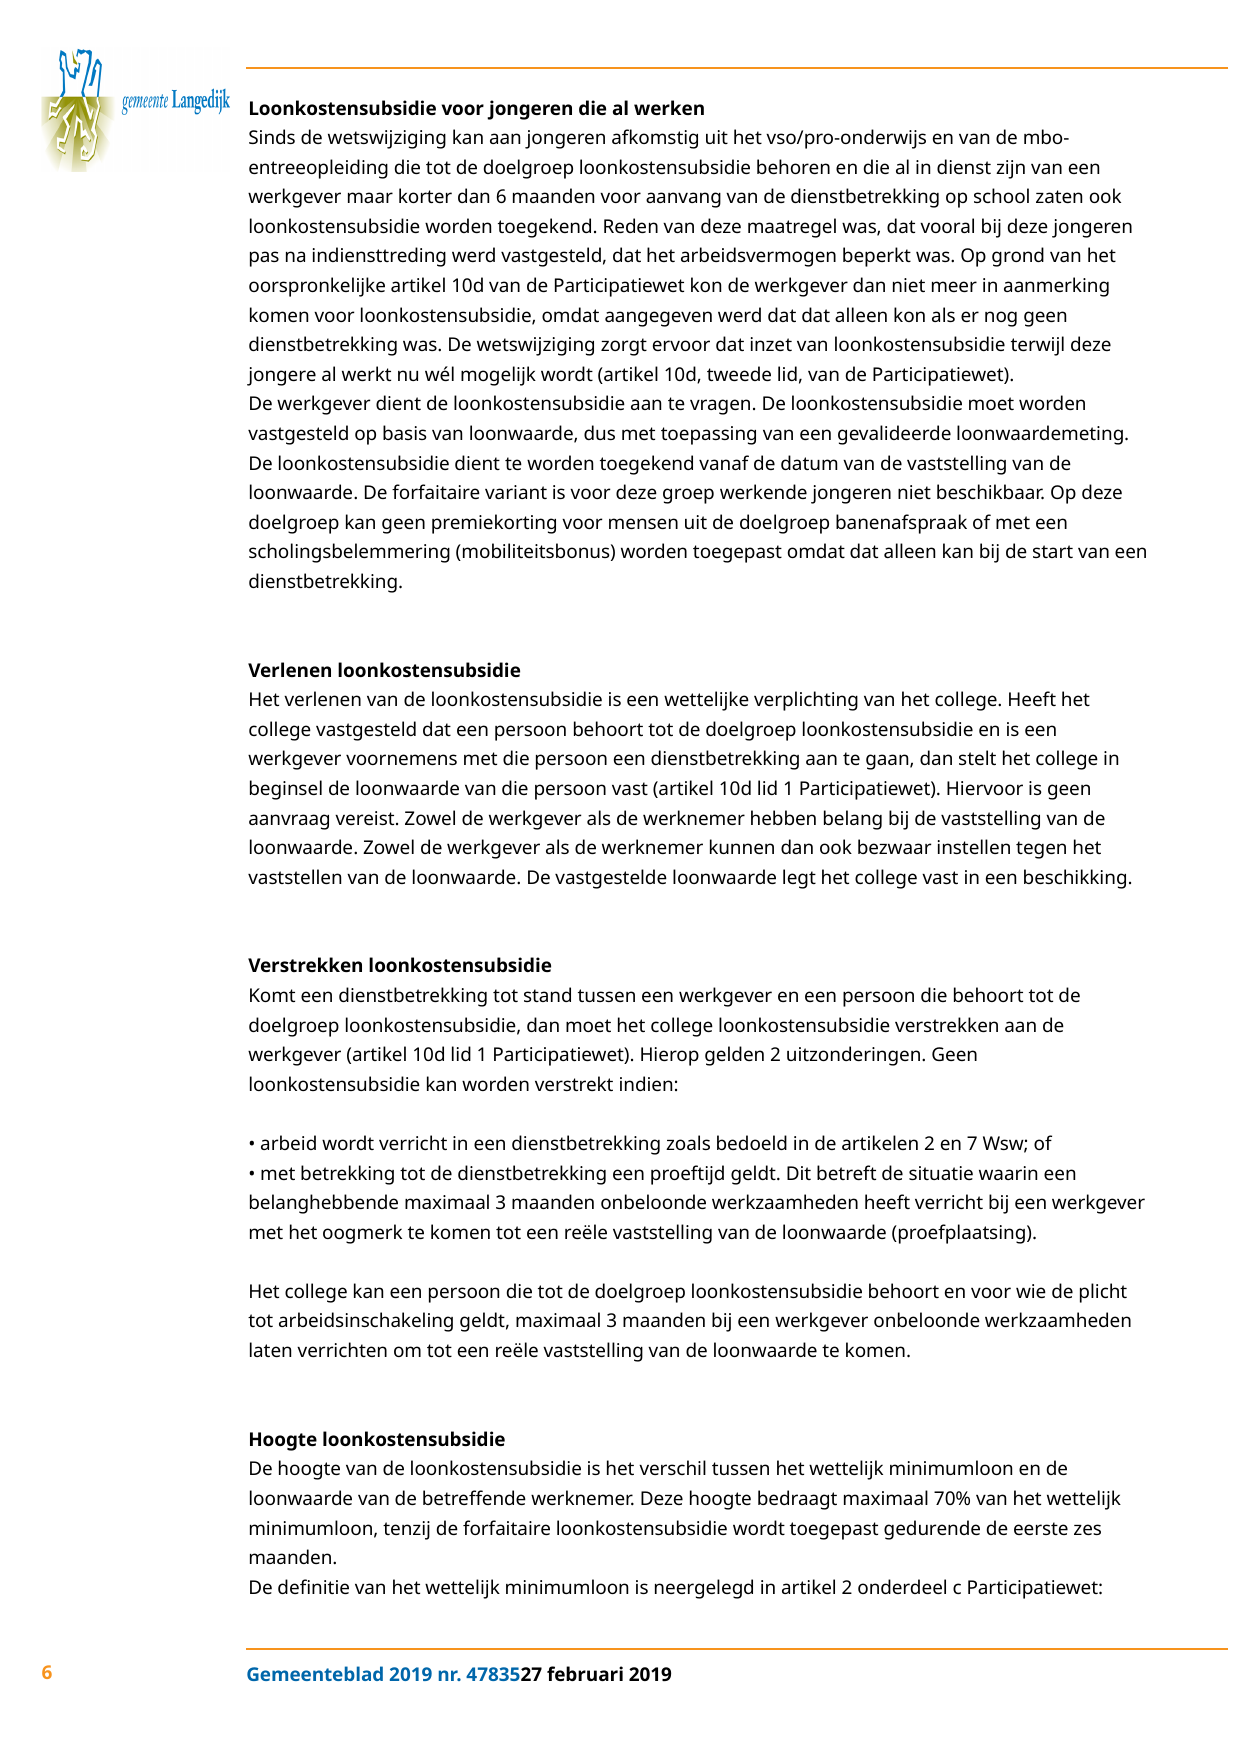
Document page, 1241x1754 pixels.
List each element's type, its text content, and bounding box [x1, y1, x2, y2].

text De werkgever dient de loonkostensubsidie aan te vragen. De loonkostensubsidie moet worden vastgesteld op basis van loonwaarde, dus met toepassing van een gevalideerde loonwaardemeting. De loonkostensubsidie dient te worden toegekend vanaf de datum van de vaststelling van de loonwaarde. De forfaitaire variant is voor deze groep werkende jongeren niet beschikbaar. Op deze doelgroep kan geen premiekorting voor mensen uit de doelgroep banenafspraak of met een scholingsbelemmering (mobiliteitsbonus) worden toegepast omdat dat alleen kan bij de start van een dienstbetrekking. [248, 391, 1152, 594]
text Loonkostensubsidie voor jongeren die al werken [248, 95, 1152, 121]
text De hoogte van de loonkostensubsidie is het verschil tussen het wettelijk minimumloon en de [248, 1456, 1152, 1481]
text minimumloon, tenzij de forfaitaire loonkostensubsidie wordt toegepast gedurende de eerste zes maanden. [248, 1515, 1152, 1570]
text Het verlenen van de loonkostensubsidie is een wettelijke verplichting van het college. Heeft het college vastgesteld dat een persoon behoort tot de doelgroep loonkostensubsidie en is een [248, 686, 1152, 742]
text beginsel de loonwaarde van die persoon vast (artikel 10d lid 1 Participatiewet). Hiervoor is geen [248, 775, 1152, 801]
text Sinds de wetswijziging kan aan jongeren afkomstig uit het vso/pro-onderwijs en van de mbo-entreeopleiding die tot de doelgroep loonkostensubsidie behoren en die al in dienst zijn van een werkgever maar korter dan 6 maanden voor aanvang van de dienstbetrekking op school zaten ook loonkostensubsidie worden toegekend. Reden van deze maatregel was, dat vooral bij deze jongeren pas na indiensttreding werd vastgesteld, dat het arbeidsvermogen beperkt was. Op grond van het oorspronkelijke artikel 10d van de Participatiewet kon de werkgever dan niet meer in aanmerking komen voor loonkostensubsidie, omdat aangegeven werd dat dat alleen kon als er nog geen dienstbetrekking was. De wetswijziging zorgt ervoor dat inzet van loonkostensubsidie terwijl deze jongere al werkt nu wél mogelijk wordt (artikel 10d, tweede lid, van de Participatiewet). [248, 124, 1152, 387]
text De definitie van het wettelijk minimumloon is neergelegd in artikel 2 onderdeel c Participatiewet: [248, 1574, 1152, 1600]
text Verstrekken loonkostensubsidie [248, 953, 1152, 978]
text loonwaarde van de betreffende werknemer. Deze hoogte bedraagt maximaal 70% van het wettelijk [248, 1485, 1152, 1511]
text aanvraag vereist. Zowel de werkgever als de werknemer hebben belang bij de vaststelling van de loonwaarde. Zowel de werkgever als de werknemer kunnen dan ook bezwaar instellen tegen het vaststellen van de loonwaarde. De vastgestelde loonwaarde legt het college vast in een beschikking. [248, 805, 1152, 890]
picture [41, 47, 231, 172]
text Komt een dienstbetrekking tot stand tussen een werkgever en een persoon die behoort tot de [248, 982, 1152, 1008]
text doelgroep loonkostensubsidie, dan moet het college loonkostensubsidie verstrekken aan de [248, 1012, 1152, 1038]
text Hoogte loonkostensubsidie [248, 1426, 1152, 1452]
text werkgever voornemens met die persoon een dienstbetrekking aan te gaan, dan stelt het college in [248, 746, 1152, 771]
text Verlenen loonkostensubsidie [248, 657, 1152, 683]
text tot arbeidsinschakeling geldt, maximaal 3 maanden bij een werkgever onbeloonde werkzaamheden laten verrichten om tot een reële vaststelling van de loonwaarde te komen. [248, 1308, 1152, 1363]
text • met betrekking tot de dienstbetrekking een proeftijd geldt. Dit betreft de situatie waarin een belanghebbende maximaal 3 maanden onbeloonde werkzaamheden heeft verricht bij een werkgever met het oogmerk te komen tot een reële vaststelling van de loonwaarde (proefplaatsing). [248, 1160, 1152, 1245]
text Het college kan een persoon die tot de doelgroep loonkostensubsidie behoort en voor wie de plicht [248, 1278, 1152, 1304]
text • arbeid wordt verricht in een dienstbetrekking zoals bedoeld in de artikelen 2 en 7 Wsw; of [248, 1130, 1152, 1156]
text werkgever (artikel 10d lid 1 Participatiewet). Hierop gelden 2 uitzonderingen. Geen loonkostensubsidie kan worden verstrekt indien: [248, 1041, 1152, 1097]
